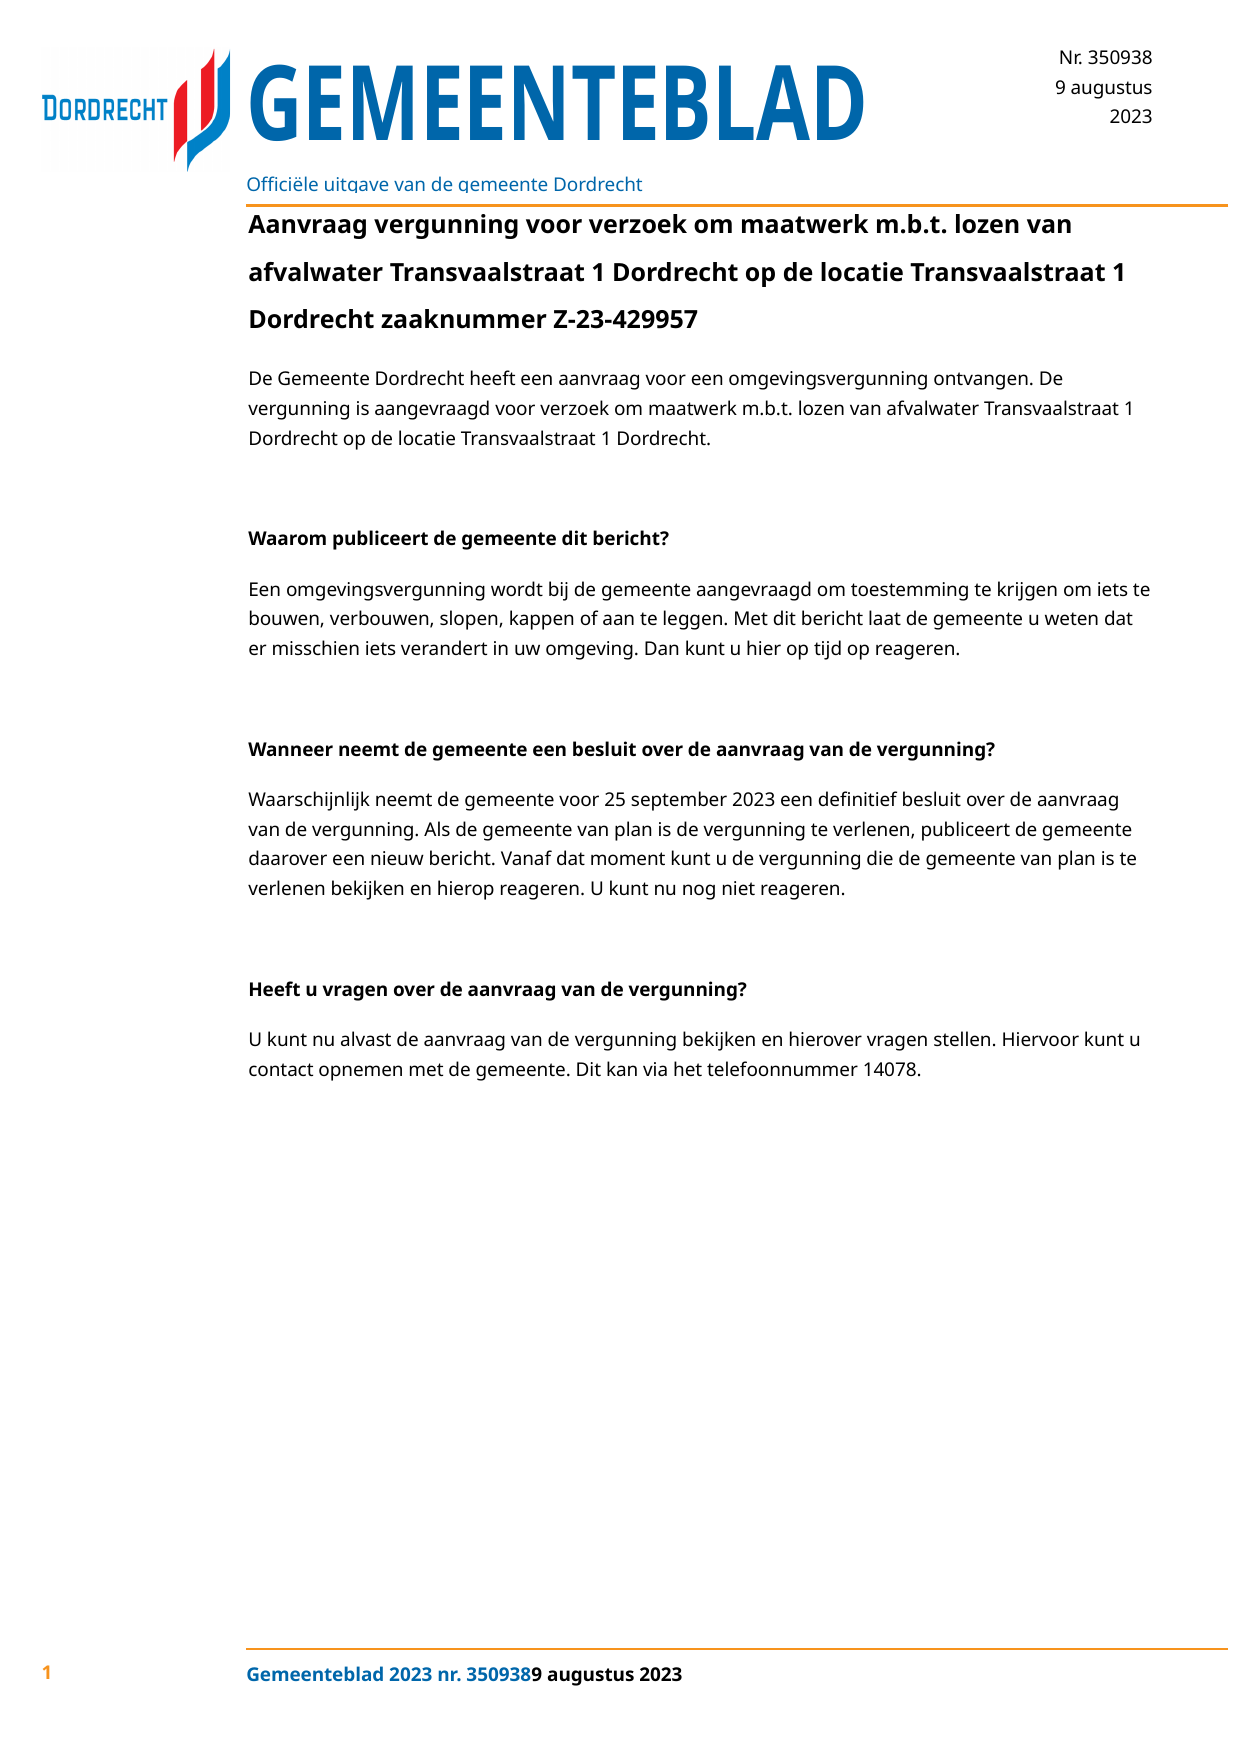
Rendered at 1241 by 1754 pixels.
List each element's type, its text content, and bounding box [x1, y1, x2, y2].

text Waarschijnlijk neemt de gemeente voor 25 september 2023 een definitief besluit over de aanvraag van de vergunning. Als de gemeente van plan is de vergunning te verlenen, publiceert de gemeente daarover een nieuw bericht. Vanaf dat moment kunt u de vergunning die de gemeente van plan is te verlenen bekijken en hierop reageren. U kunt nu nog niet reageren. [248, 786, 1152, 901]
text Aanvraag vergunning voor verzoek om maatwerk m.b.t. lozen van afvalwater Transvaalstraat 1 Dordrecht op de locatie Transvaalstraat 1 Dordrecht zaaknummer Z-23-429957 [248, 207, 1152, 336]
picture [41, 47, 231, 172]
text U kunt nu alvast de aanvraag van de vergunning bekijken en hierover vragen stellen. Hiervoor kunt u contact opnemen met de gemeente. Dit kan via het telefoonnummer 14078. [248, 1026, 1152, 1082]
text Een omgevingsvergunning wordt bij de gemeente aangevraagd om toestemming te krijgen om iets te bouwen, verbouwen, slopen, kappen of aan te leggen. Met dit bericht laat de gemeente u weten dat er misschien iets verandert in uw omgeving. Dan kunt u hier op tijd op reageren. [248, 576, 1152, 661]
text Wanneer neemt de gemeente een besluit over de aanvraag van de vergunning? [248, 736, 1152, 762]
text Heeft u vragen over de aanvraag van de vergunning? [248, 976, 1152, 1002]
text De Gemeente Dordrecht heeft een aanvraag voor een omgevingsvergunning ontvangen. De vergunning is aangevraagd voor verzoek om maatwerk m.b.t. lozen van afvalwater Transvaalstraat 1 Dordrecht op de locatie Transvaalstraat 1 Dordrecht. [248, 366, 1152, 450]
text Waarom publiceert de gemeente dit bericht? [248, 526, 1152, 551]
